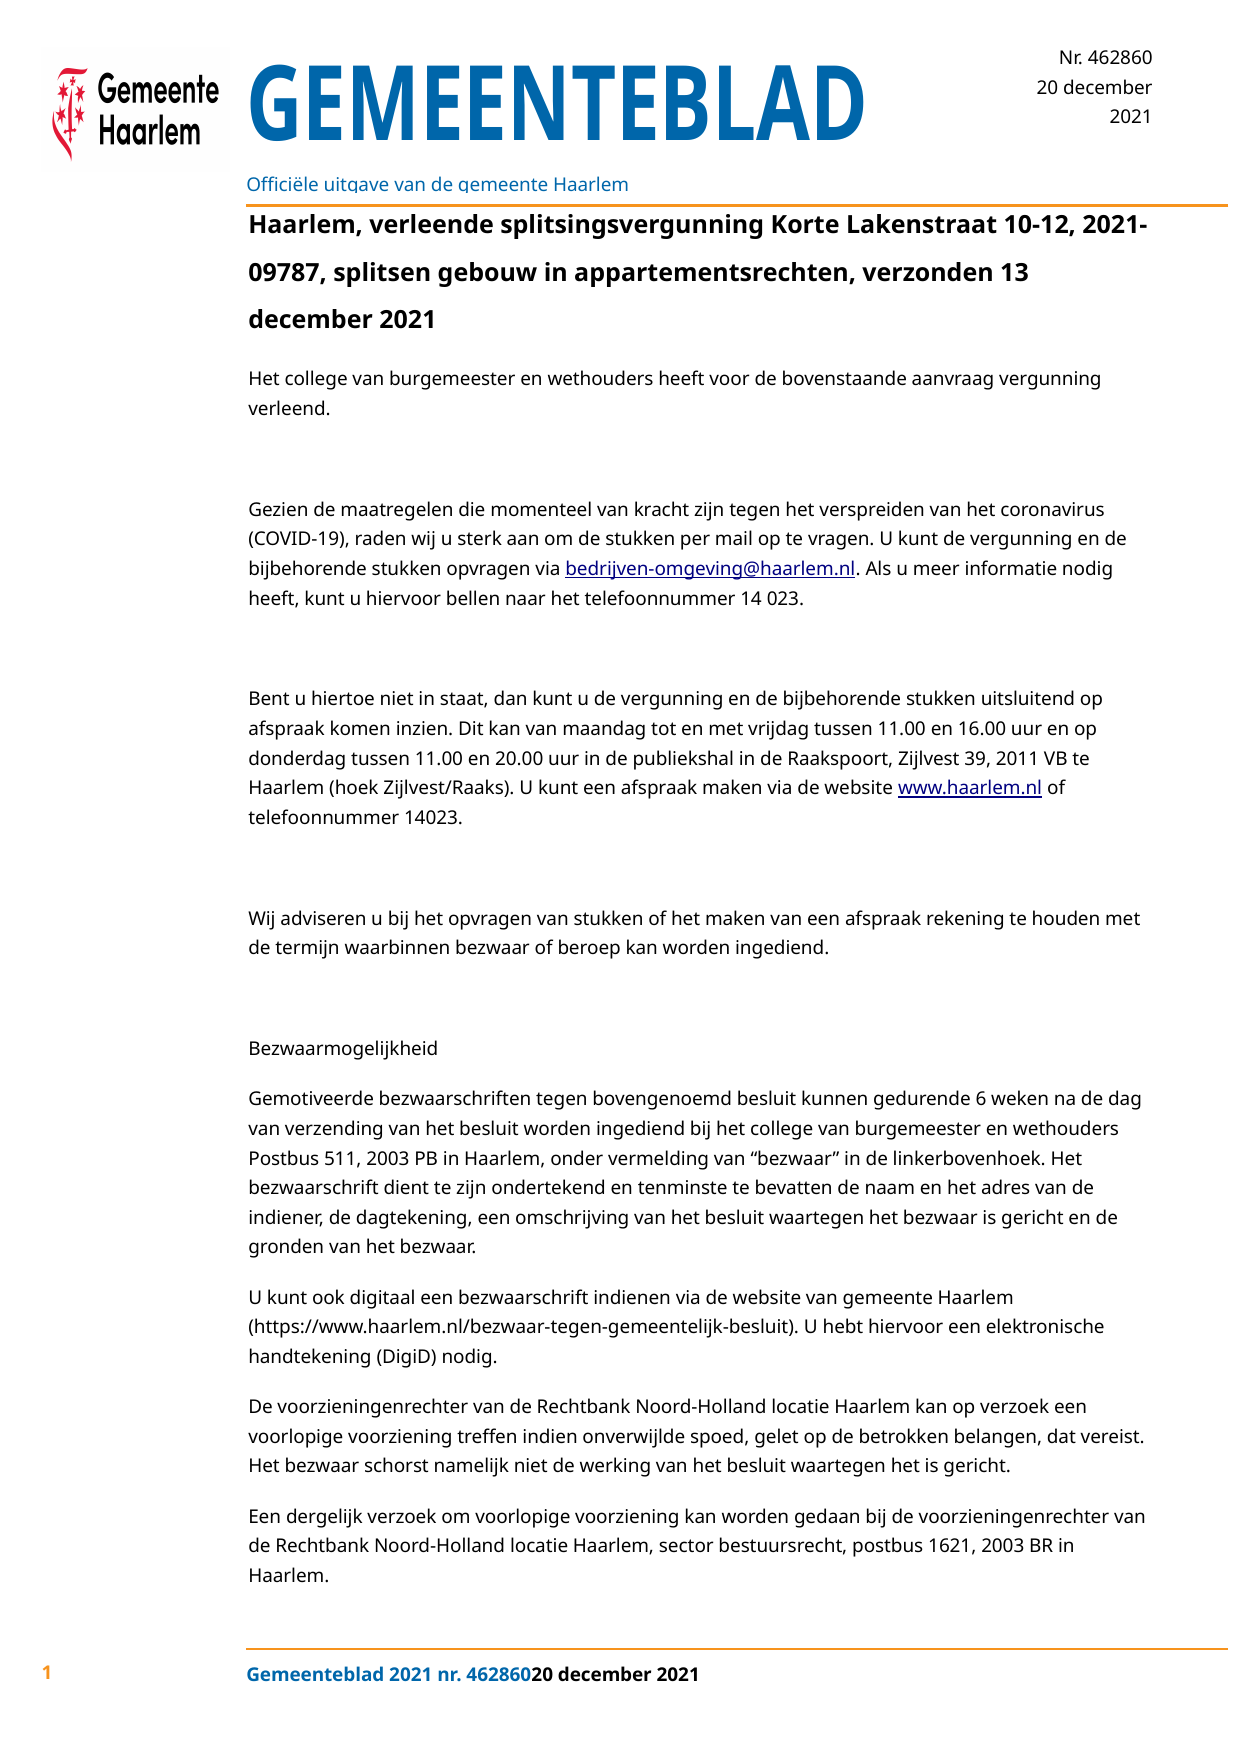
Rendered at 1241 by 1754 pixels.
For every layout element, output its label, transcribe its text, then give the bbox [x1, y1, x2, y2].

text De voorzieningenrechter van de Rechtbank Noord-Holland locatie Haarlem kan op verzoek een voorlopige voorziening treffen indien onverwijlde spoed, gelet op de betrokken belangen, dat vereist. Het bezwaar schorst namelijk niet de werking van het besluit waartegen het is gericht. [248, 1393, 1152, 1478]
text Gezien de maatregelen die momenteel van kracht zijn tegen het verspreiden van het coronavirus (COVID-19), raden wij u sterk aan om de stukken per mail op te vragen. U kunt de vergunning en de bijbehorende stukken opvragen via bedrijven-omgeving@haarlem.nl. Als u meer informatie nodig heeft, kunt u hiervoor bellen naar het telefoonnummer 14 023. [248, 496, 1152, 610]
text Gemotiveerde bezwaarschriften tegen bovengenoemd besluit kunnen gedurende 6 weken na de dag van verzending van het besluit worden ingediend bij het college van burgemeester en wethouders Postbus 511, 2003 PB in Haarlem, onder vermelding van “bezwaar” in de linkerbovenhoek. Het bezwaarschrift dient te zijn ondertekend en tenminste te bevatten de naam en het adres van de indiener, de dagtekening, een omschrijving van het besluit waartegen het bezwaar is gericht en de gronden van het bezwaar. [248, 1086, 1152, 1259]
picture [41, 47, 231, 172]
text Bent u hiertoe niet in staat, dan kunt u de vergunning en de bijbehorende stukken uitsluitend op afspraak komen inzien. Dit kan van maandag tot en met vrijdag tussen 11.00 en 16.00 uur en op donderdag tussen 11.00 en 20.00 uur in de publiekshal in de Raakspoort, Zijlvest 39, 2011 VB te Haarlem (hoek Zijlvest/Raaks). U kunt een afspraak maken via de website www.haarlem.nl of telefoonnummer 14023. [248, 686, 1152, 829]
text Bezwaarmogelijkheid [248, 1035, 1152, 1061]
text Het college van burgemeester en wethouders heeft voor de bovenstaande aanvraag vergunning verleend. [248, 366, 1152, 421]
text Wij adviseren u bij het opvragen van stukken of het maken van een afspraak rekening te houden met de termijn waarbinnen bezwaar of beroep kan worden ingediend. [248, 905, 1152, 960]
text U kunt ook digitaal een bezwaarschrift indienen via de website van gemeente Haarlem (https://www.haarlem.nl/bezwaar-tegen-gemeentelijk-besluit). U hebt hiervoor een elektronische handtekening (DigiD) nodig. [248, 1284, 1152, 1369]
text Een dergelijk verzoek om voorlopige voorziening kan worden gedaan bij de voorzieningenrechter van de Rechtbank Noord-Holland locatie Haarlem, sector bestuursrecht, postbus 1621, 2003 BR in Haarlem. [248, 1503, 1152, 1588]
text Haarlem, verleende splitsingsvergunning Korte Lakenstraat 10-12, 2021-09787, splitsen gebouw in appartementsrechten, verzonden 13 december 2021 [248, 207, 1152, 336]
